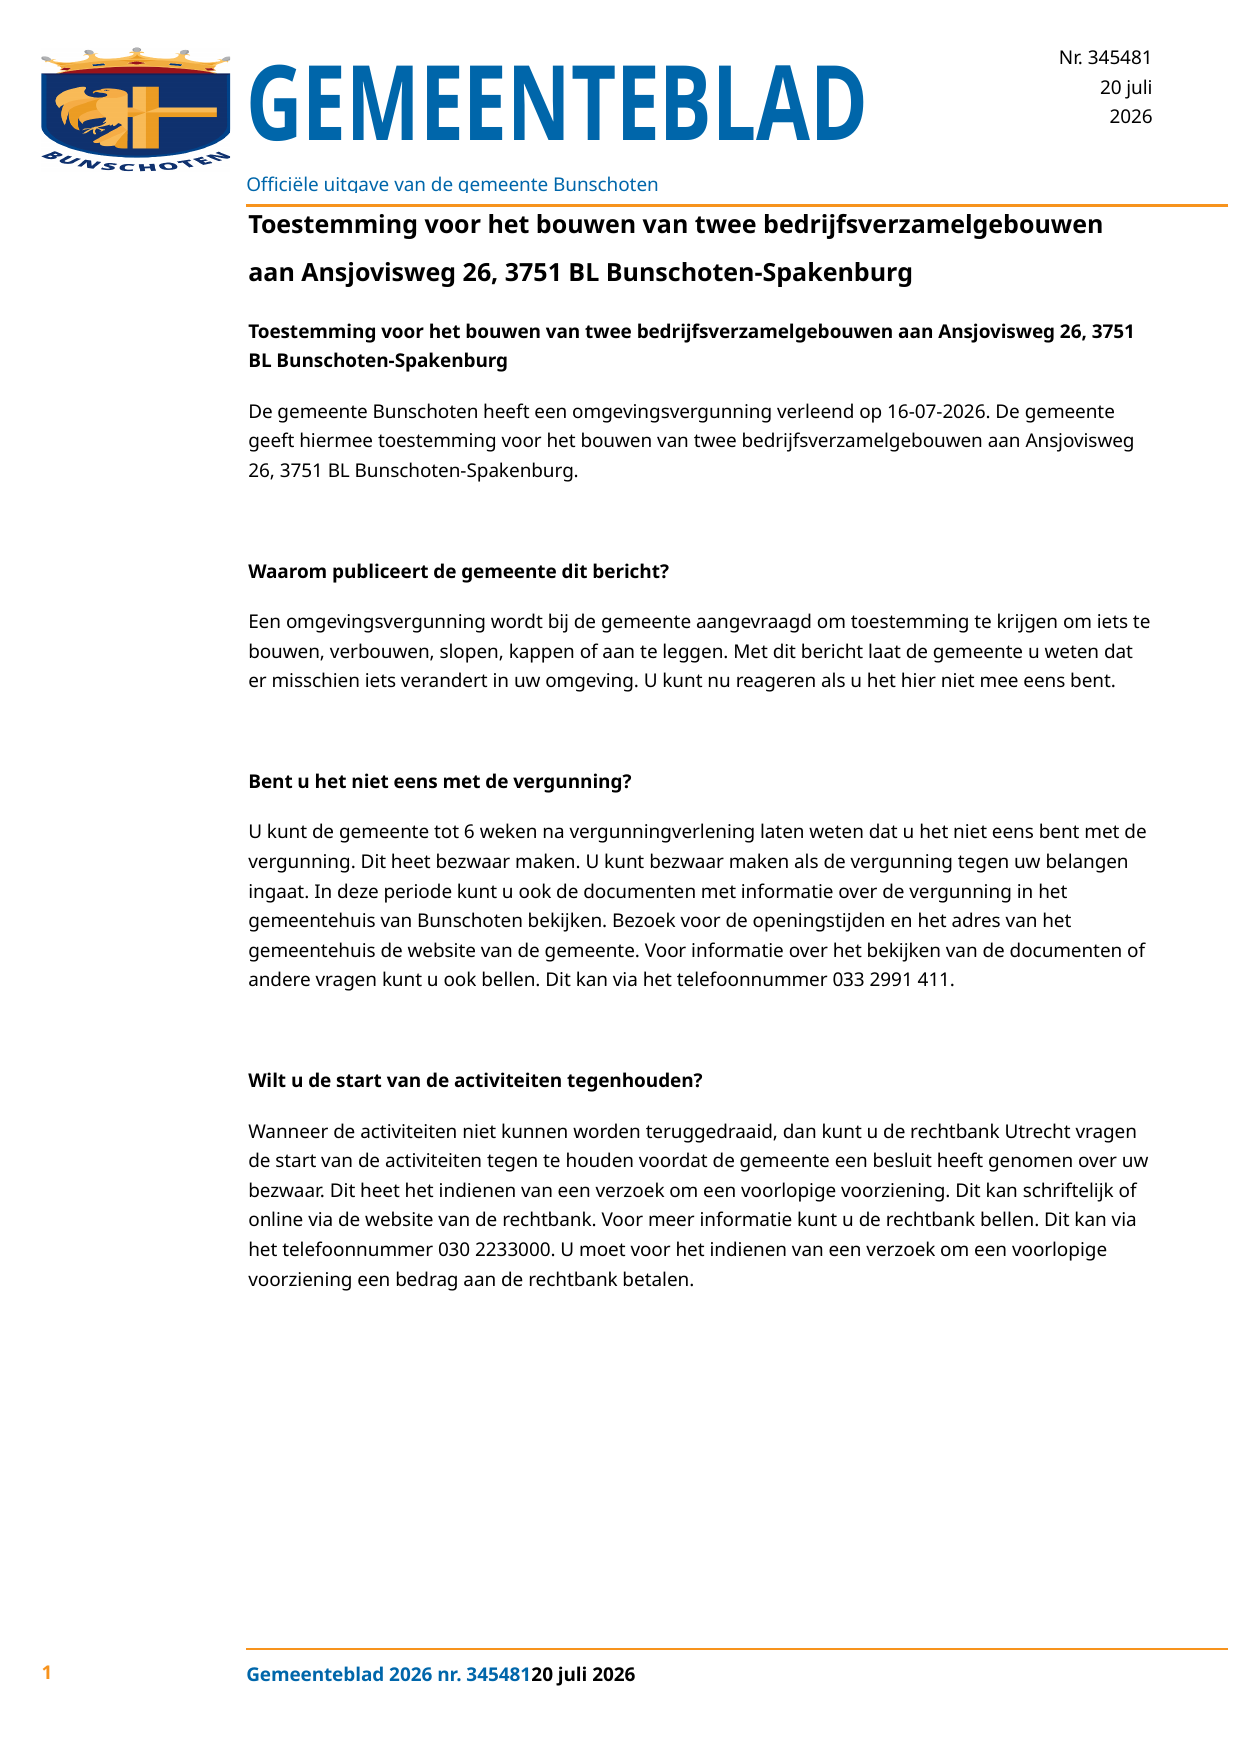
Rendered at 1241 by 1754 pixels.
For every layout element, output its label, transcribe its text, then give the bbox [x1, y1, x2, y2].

text Toestemming voor het bouwen van twee bedrijfsverzamelgebouwen aan Ansjovisweg 26, 3751 BL Bunschoten-Spakenburg [248, 318, 1152, 373]
picture [41, 47, 231, 172]
text Bent u het niet eens met de vergunning? [248, 768, 1152, 794]
text Wilt u de start van de activiteiten tegenhouden? [248, 1067, 1152, 1093]
text Toestemming voor het bouwen van twee bedrijfsverzamelgebouwen aan Ansjovisweg 26, 3751 BL Bunschoten-Spakenburg [248, 207, 1152, 288]
text De gemeente Bunschoten heeft een omgevingsvergunning verleend op 16-07-2026. De gemeente geeft hiermee toestemming voor het bouwen van twee bedrijfsverzamelgebouwen aan Ansjovisweg 26, 3751 BL Bunschoten-Spakenburg. [248, 398, 1152, 483]
text Waarom publiceert de gemeente dit bericht? [248, 558, 1152, 584]
text U kunt de gemeente tot 6 weken na vergunningverlening laten weten dat u het niet eens bent met de vergunning. Dit heet bezwaar maken. U kunt bezwaar maken als de vergunning tegen uw belangen ingaat. In deze periode kunt u ook de documenten met informatie over de vergunning in het gemeentehuis van Bunschoten bekijken. Bezoek voor de openingstijden en het adres van het gemeentehuis de website van de gemeente. Voor informatie over het bekijken van de documenten of andere vragen kunt u ook bellen. Dit kan via het telefoonnummer 033 2991 411. [248, 819, 1152, 992]
text Een omgevingsvergunning wordt bij de gemeente aangevraagd om toestemming te krijgen om iets te bouwen, verbouwen, slopen, kappen of aan te leggen. Met dit bericht laat de gemeente u weten dat er misschien iets verandert in uw omgeving. U kunt nu reageren als u het hier niet mee eens bent. [248, 608, 1152, 693]
text Wanneer de activiteiten niet kunnen worden teruggedraaid, dan kunt u de rechtbank Utrecht vragen de start van de activiteiten tegen te houden voordat de gemeente een besluit heeft genomen over uw bezwaar. Dit heet het indienen van een verzoek om een voorlopige voorziening. Dit kan schriftelijk of online via de website van de rechtbank. Voor meer informatie kunt u de rechtbank bellen. Dit kan via het telefoonnummer 030 2233000. U moet voor het indienen van een verzoek om een voorlopige voorziening een bedrag aan de rechtbank betalen. [248, 1118, 1152, 1292]
